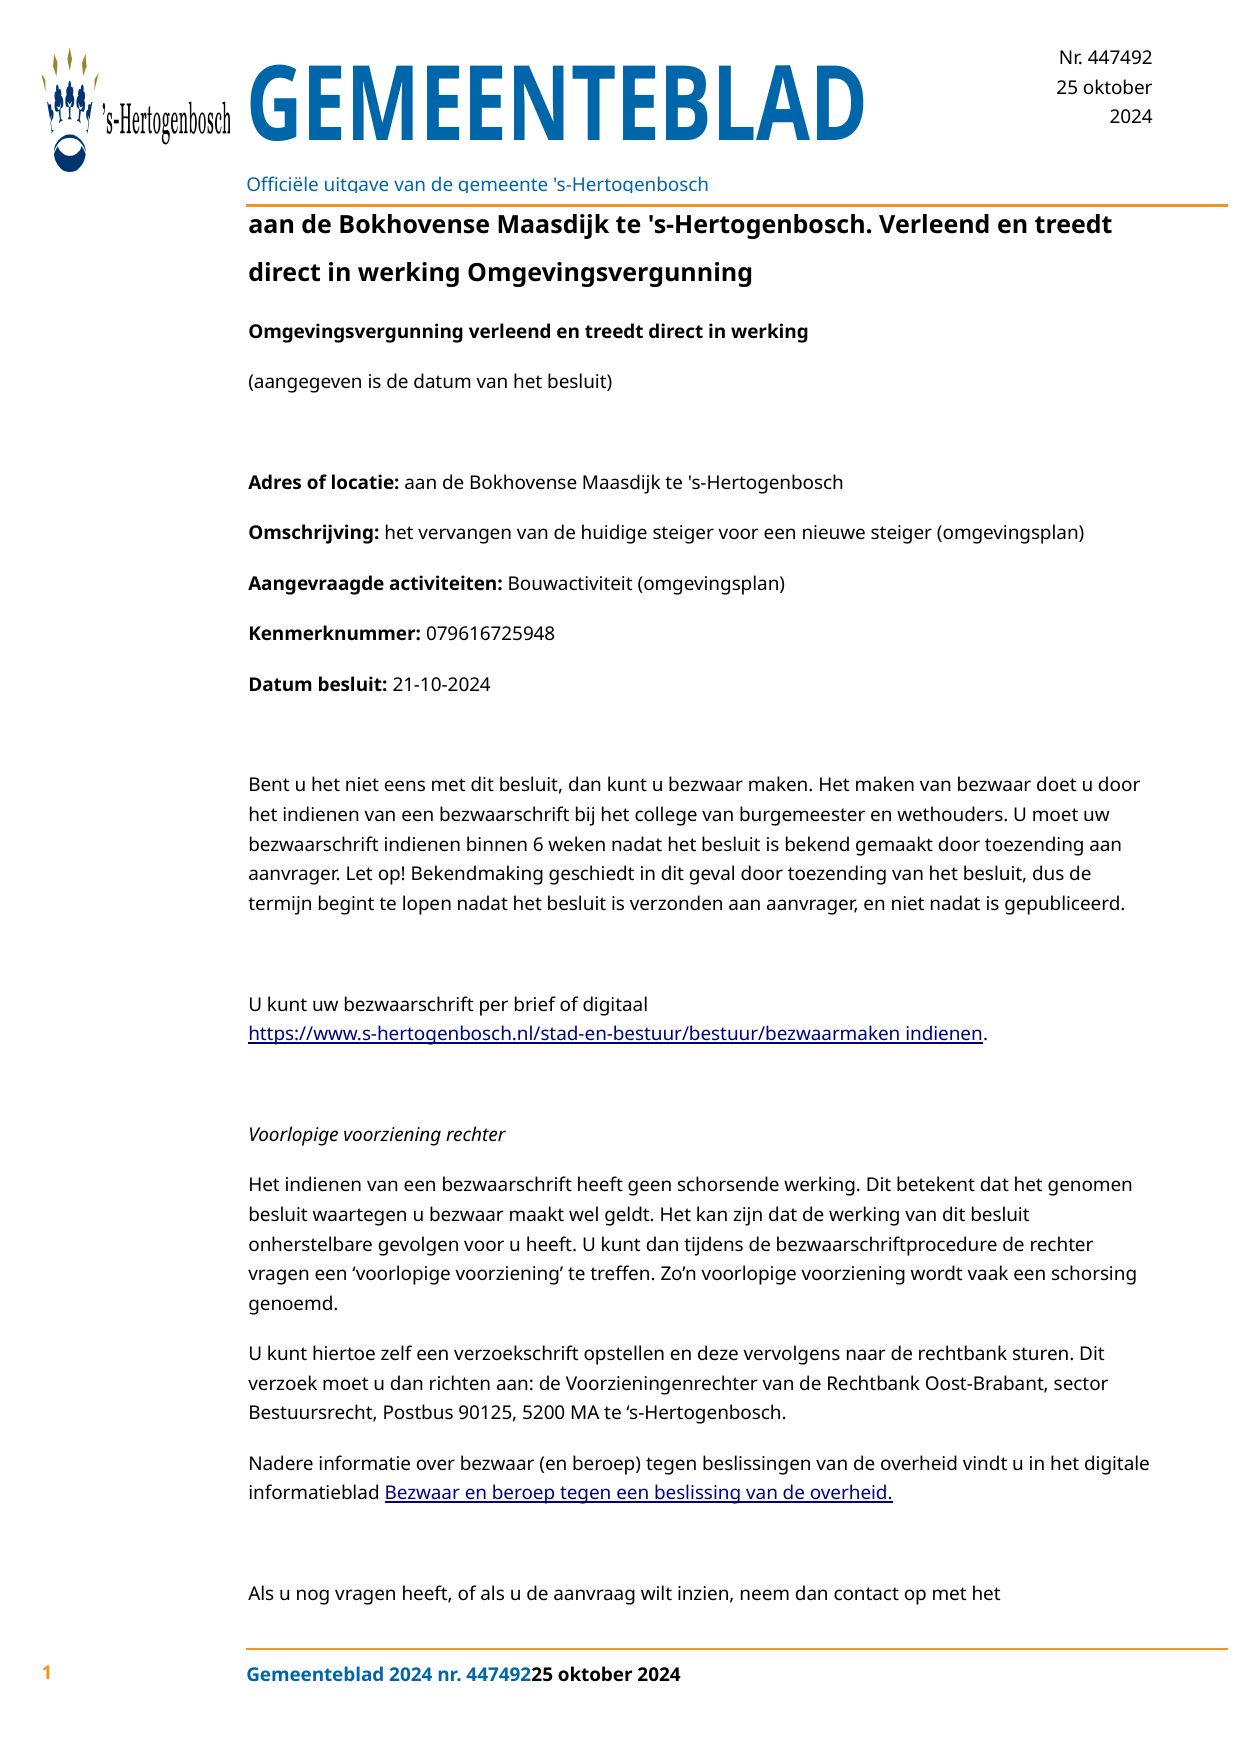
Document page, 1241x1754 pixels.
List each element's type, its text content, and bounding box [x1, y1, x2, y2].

text U kunt hiertoe zelf een verzoekschrift opstellen en deze vervolgens naar de rechtbank sturen. Dit verzoek moet u dan richten aan: de Voorzieningenrechter van de Rechtbank Oost-Brabant, sector Bestuursrecht, Postbus 90125, 5200 MA te ‘s-Hertogenbosch. [248, 1340, 1152, 1425]
text Nadere informatie over bezwaar (en beroep) tegen beslissingen van de overheid vindt u in het digitale informatieblad Bezwaar en beroep tegen een beslissing van de overheid. [248, 1450, 1152, 1505]
text U kunt uw bezwaarschrift per brief of digitaal https://www.s-hertogenbosch.nl/stad-en-bestuur/bestuur/bezwaarmaken indienen. [248, 991, 1152, 1046]
text Adres of locatie: aan de Bokhovense Maasdijk te 's-Hertogenbosch [248, 469, 1152, 495]
text Omschrijving: het vervangen van de huidige steiger voor een nieuwe steiger (omgevingsplan) [248, 519, 1152, 545]
text Het indienen van een bezwaarschrift heeft geen schorsende werking. Dit betekent dat het genomen besluit waartegen u bezwaar maakt wel geldt. Het kan zijn dat de werking van dit besluit onherstelbare gevolgen voor u heeft. U kunt dan tijdens de bezwaarschriftprocedure de rechter vragen een ‘voorlopige voorziening’ te treffen. Zo’n voorlopige voorziening wordt vaak een schorsing genoemd. [248, 1172, 1152, 1316]
text Datum besluit: 21-10-2024 [248, 671, 1152, 697]
text Kenmerknummer: 079616725948 [248, 620, 1152, 646]
text Voorlopige voorziening rechter [248, 1121, 1152, 1147]
text aan de Bokhovense Maasdijk te 's-Hertogenbosch. Verleend en treedt direct in werking Omgevingsvergunning [248, 207, 1152, 288]
text Omgevingsvergunning verleend en treedt direct in werking [248, 318, 1152, 344]
text Als u nog vragen heeft, of als u de aanvraag wilt inzien, neem dan contact op met het [248, 1580, 1152, 1606]
text (aangegeven is de datum van het besluit) [248, 368, 1152, 394]
picture [41, 47, 231, 172]
text Aangevraagde activiteiten: Bouwactiviteit (omgevingsplan) [248, 570, 1152, 596]
text Bent u het niet eens met dit besluit, dan kunt u bezwaar maken. Het maken van bezwaar doet u door het indienen van een bezwaarschrift bij het college van burgemeester en wethouders. U moet uw bezwaarschrift indienen binnen 6 weken nadat het besluit is bekend gemaakt door toezending aan aanvrager. Let op! Bekendmaking geschiedt in dit geval door toezending van het besluit, dus de termijn begint te lopen nadat het besluit is verzonden aan aanvrager, en niet nadat is gepubliceerd. [248, 772, 1152, 916]
